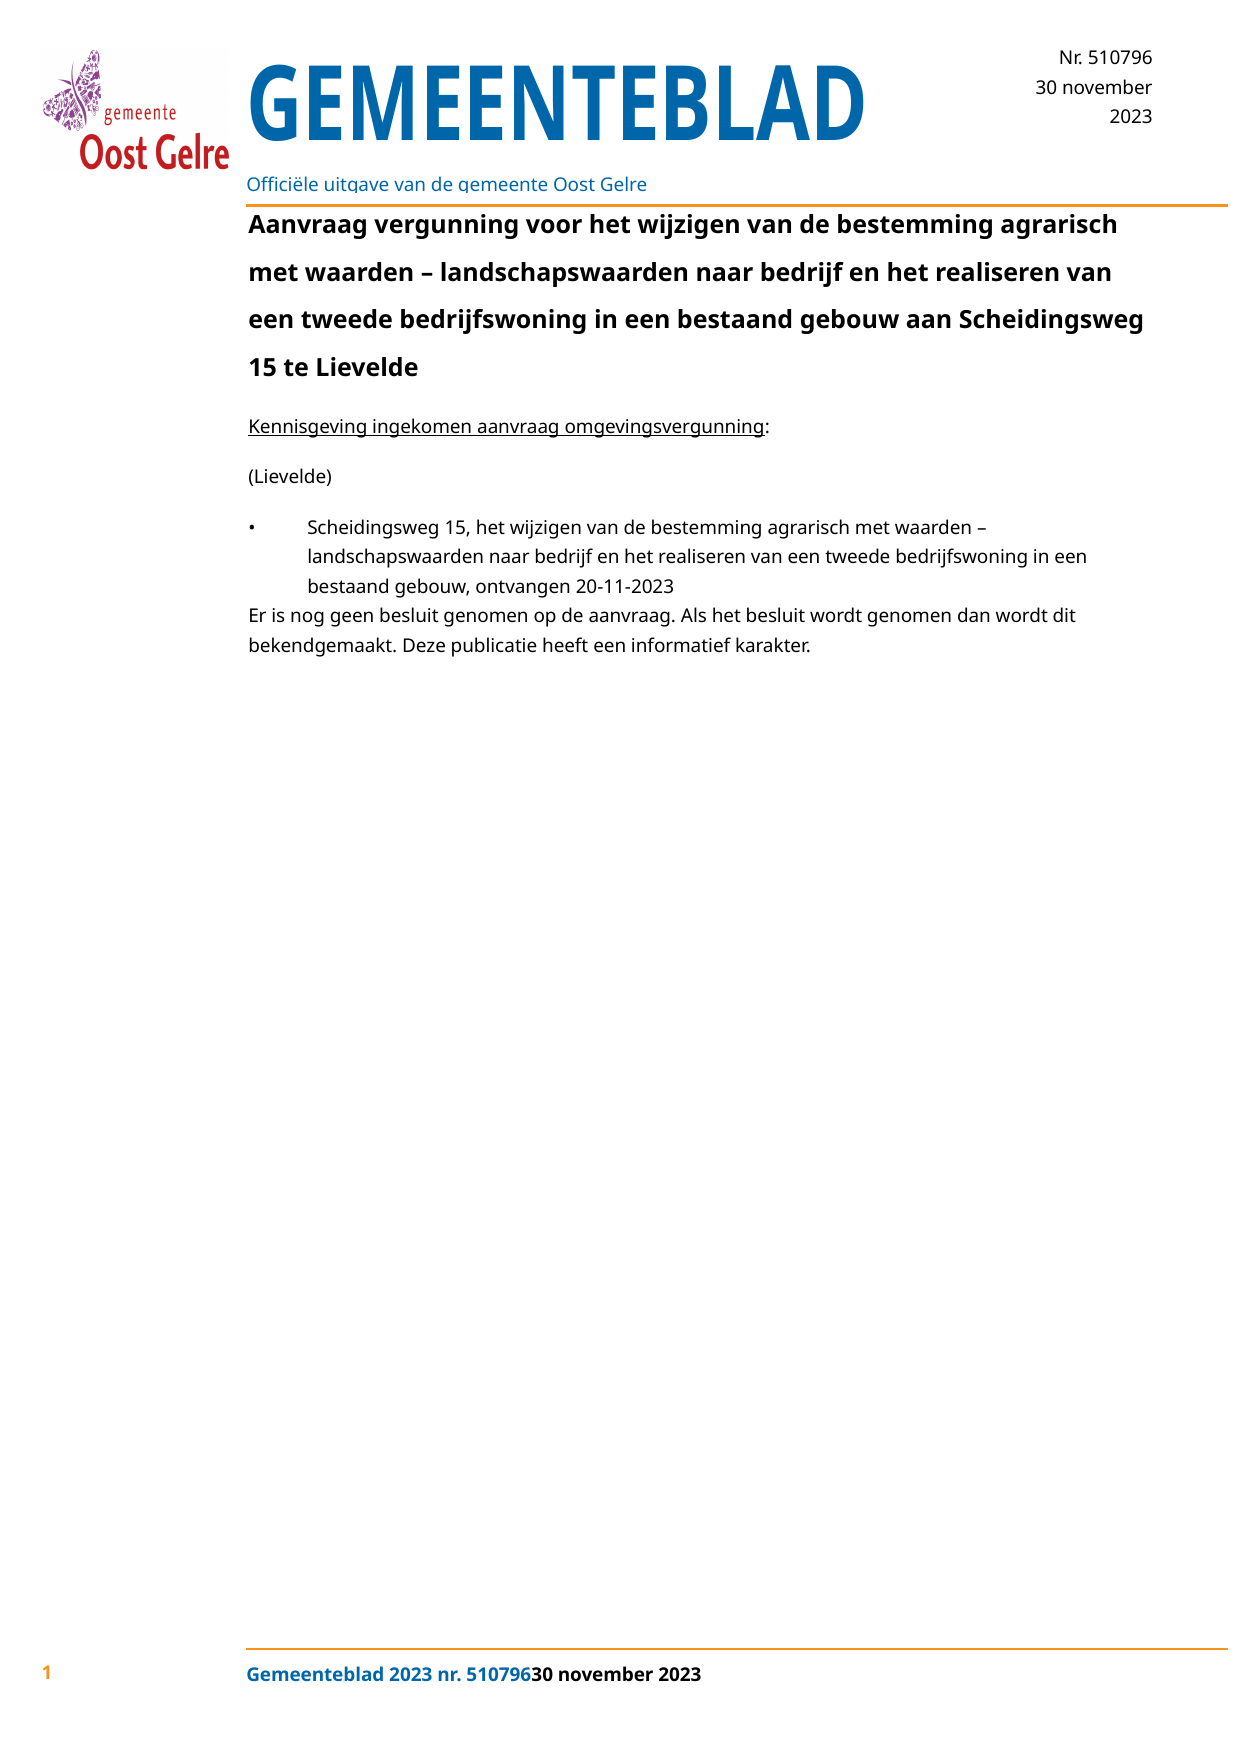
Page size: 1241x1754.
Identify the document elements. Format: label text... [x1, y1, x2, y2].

text Kennisgeving ingekomen aanvraag omgevingsvergunning: [248, 413, 1152, 439]
text Aanvraag vergunning voor het wijzigen van de bestemming agrarisch met waarden – landschapswaarden naar bedrijf en het realiseren van een tweede bedrijfswoning in een bestaand gebouw aan Scheidingsweg 15 te Lievelde [248, 207, 1152, 384]
list Scheidingsweg 15, het wijzigen van de bestemming agrarisch met waarden – landschapswaarden naar bedrijf en het realiseren van een tweede bedrijfswoning in een bestaand gebouw, ontvangen 20-11-2023 [248, 514, 1152, 599]
text (Lievelde) [248, 463, 1152, 489]
picture [41, 47, 231, 172]
text Er is nog geen besluit genomen op de aanvraag. Als het besluit wordt genomen dan wordt dit bekendgemaakt. Deze publicatie heeft een informatief karakter. [248, 603, 1152, 658]
